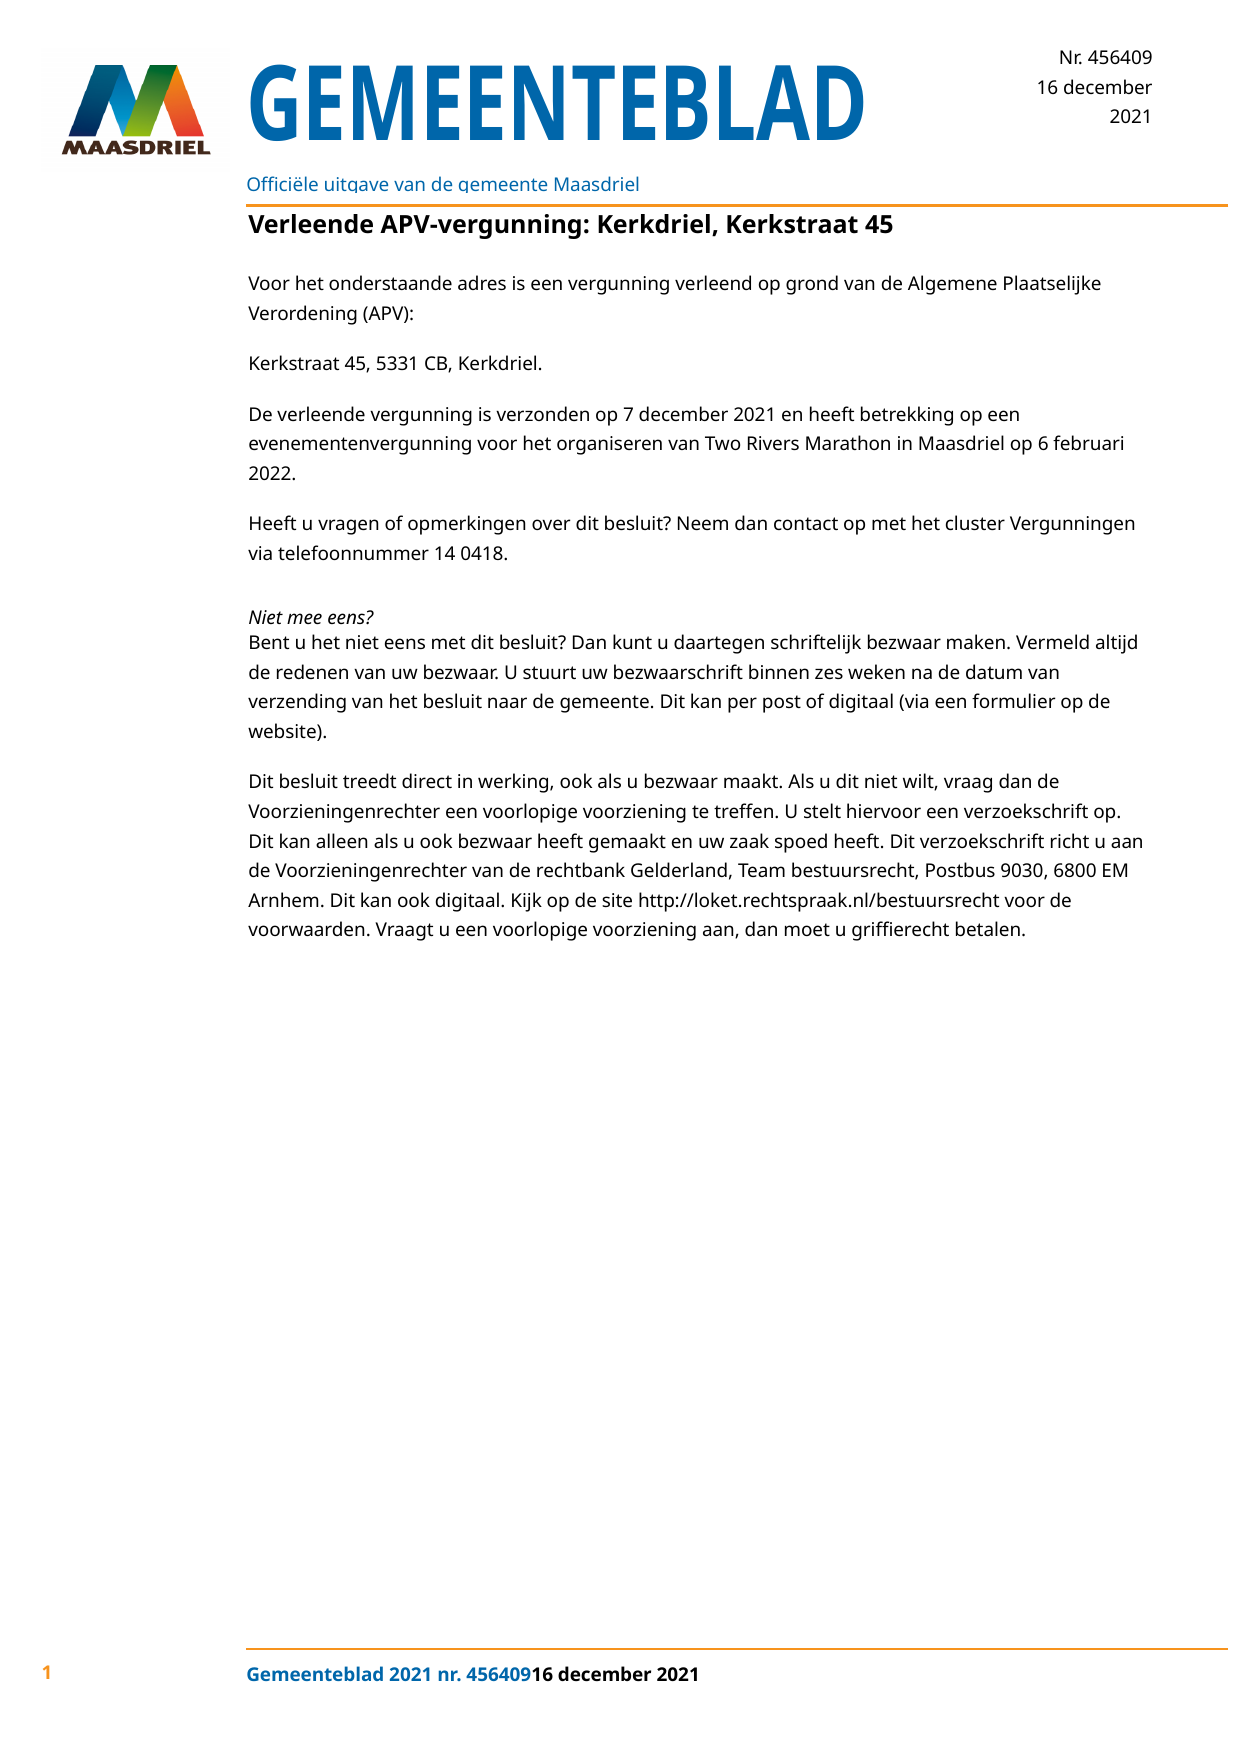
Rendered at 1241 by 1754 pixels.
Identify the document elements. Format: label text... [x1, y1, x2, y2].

text Verleende APV-vergunning: Kerkdriel, Kerkstraat 45 [248, 207, 1152, 241]
text Heeft u vragen of opmerkingen over dit besluit? Neem dan contact op met het cluster Vergunningen via telefoonnummer 14 0418. [248, 510, 1152, 566]
text Dit besluit treedt direct in werking, ook als u bezwaar maakt. Als u dit niet wilt, vraag dan de Voorzieningenrechter een voorlopige voorziening te treffen. U stelt hiervoor een verzoekschrift op. Dit kan alleen als u ook bezwaar heeft gemaakt en uw zaak spoed heeft. Dit verzoekschrift richt u aan de Voorzieningenrechter van de rechtbank Gelderland, Team bestuursrecht, Postbus 9030, 6800 EM Arnhem. Dit kan ook digitaal. Kijk op de site http://loket.rechtspraak.nl/bestuursrecht voor de voorwaarden. Vraagt u een voorlopige voorziening aan, dan moet u griffierecht betalen. [248, 769, 1152, 942]
text Kerkstraat 45, 5331 CB, Kerkdriel. [248, 350, 1152, 376]
text Niet mee eens? [248, 604, 1152, 629]
picture [41, 47, 231, 172]
text Bent u het niet eens met dit besluit? Dan kunt u daartegen schriftelijk bezwaar maken. Vermeld altijd de redenen van uw bezwaar. U stuurt uw bezwaarschrift binnen zes weken na de datum van verzending van het besluit naar de gemeente. Dit kan per post of digitaal (via een formulier op de website). [248, 629, 1152, 744]
text De verleende vergunning is verzonden op 7 december 2021 en heeft betrekking op een evenementenvergunning voor het organiseren van Two Rivers Marathon in Maasdriel op 6 februari 2022. [248, 401, 1152, 486]
text Voor het onderstaande adres is een vergunning verleend op grond van de Algemene Plaatselijke Verordening (APV): [248, 270, 1152, 326]
